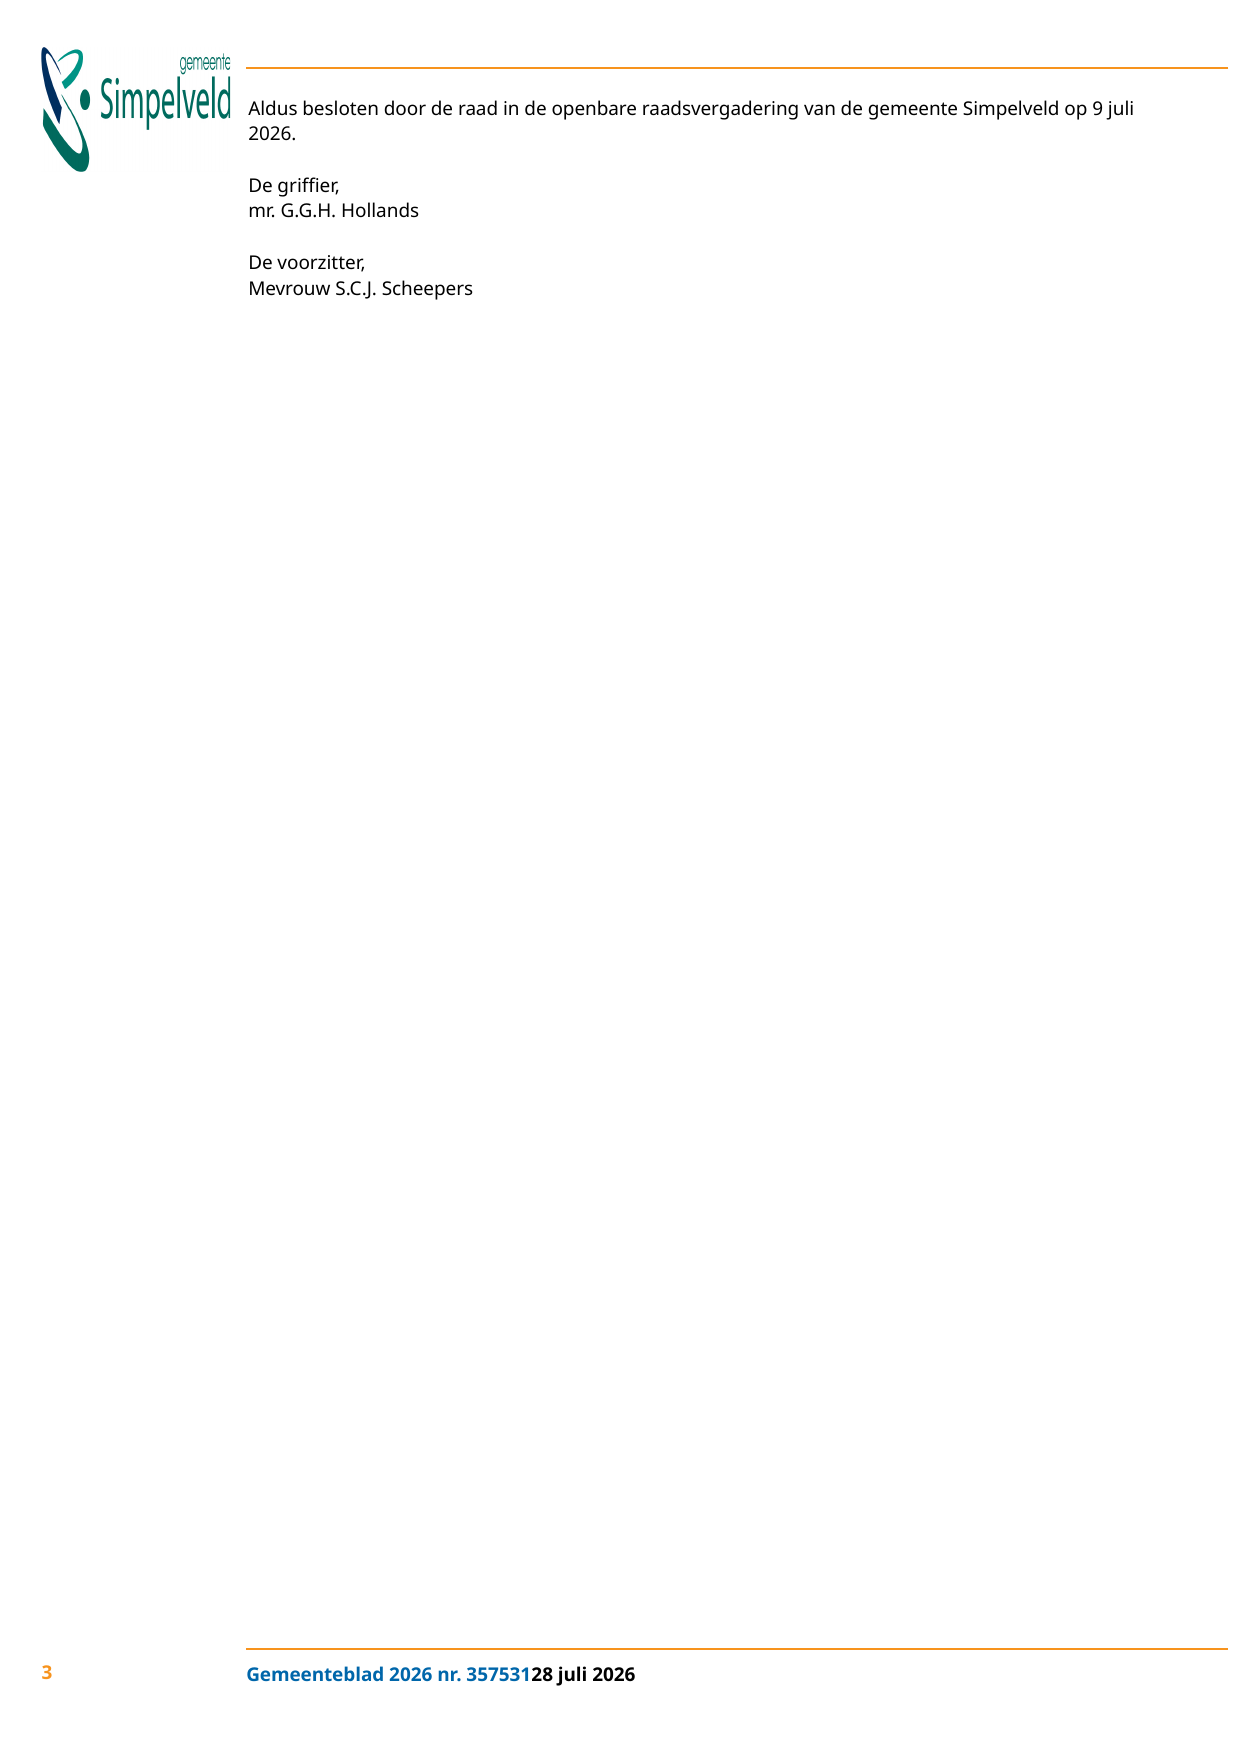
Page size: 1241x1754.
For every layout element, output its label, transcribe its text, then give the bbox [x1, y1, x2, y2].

picture [41, 47, 231, 172]
text De voorzitter, [248, 249, 1152, 275]
text Mevrouw S.C.J. Scheepers [248, 275, 1152, 301]
text De griffier, [248, 172, 1152, 198]
text Aldus besloten door de raad in de openbare raadsvergadering van de gemeente Simpelveld op 9 juli 2026. [248, 95, 1152, 146]
text mr. G.G.H. Hollands [248, 198, 1152, 223]
